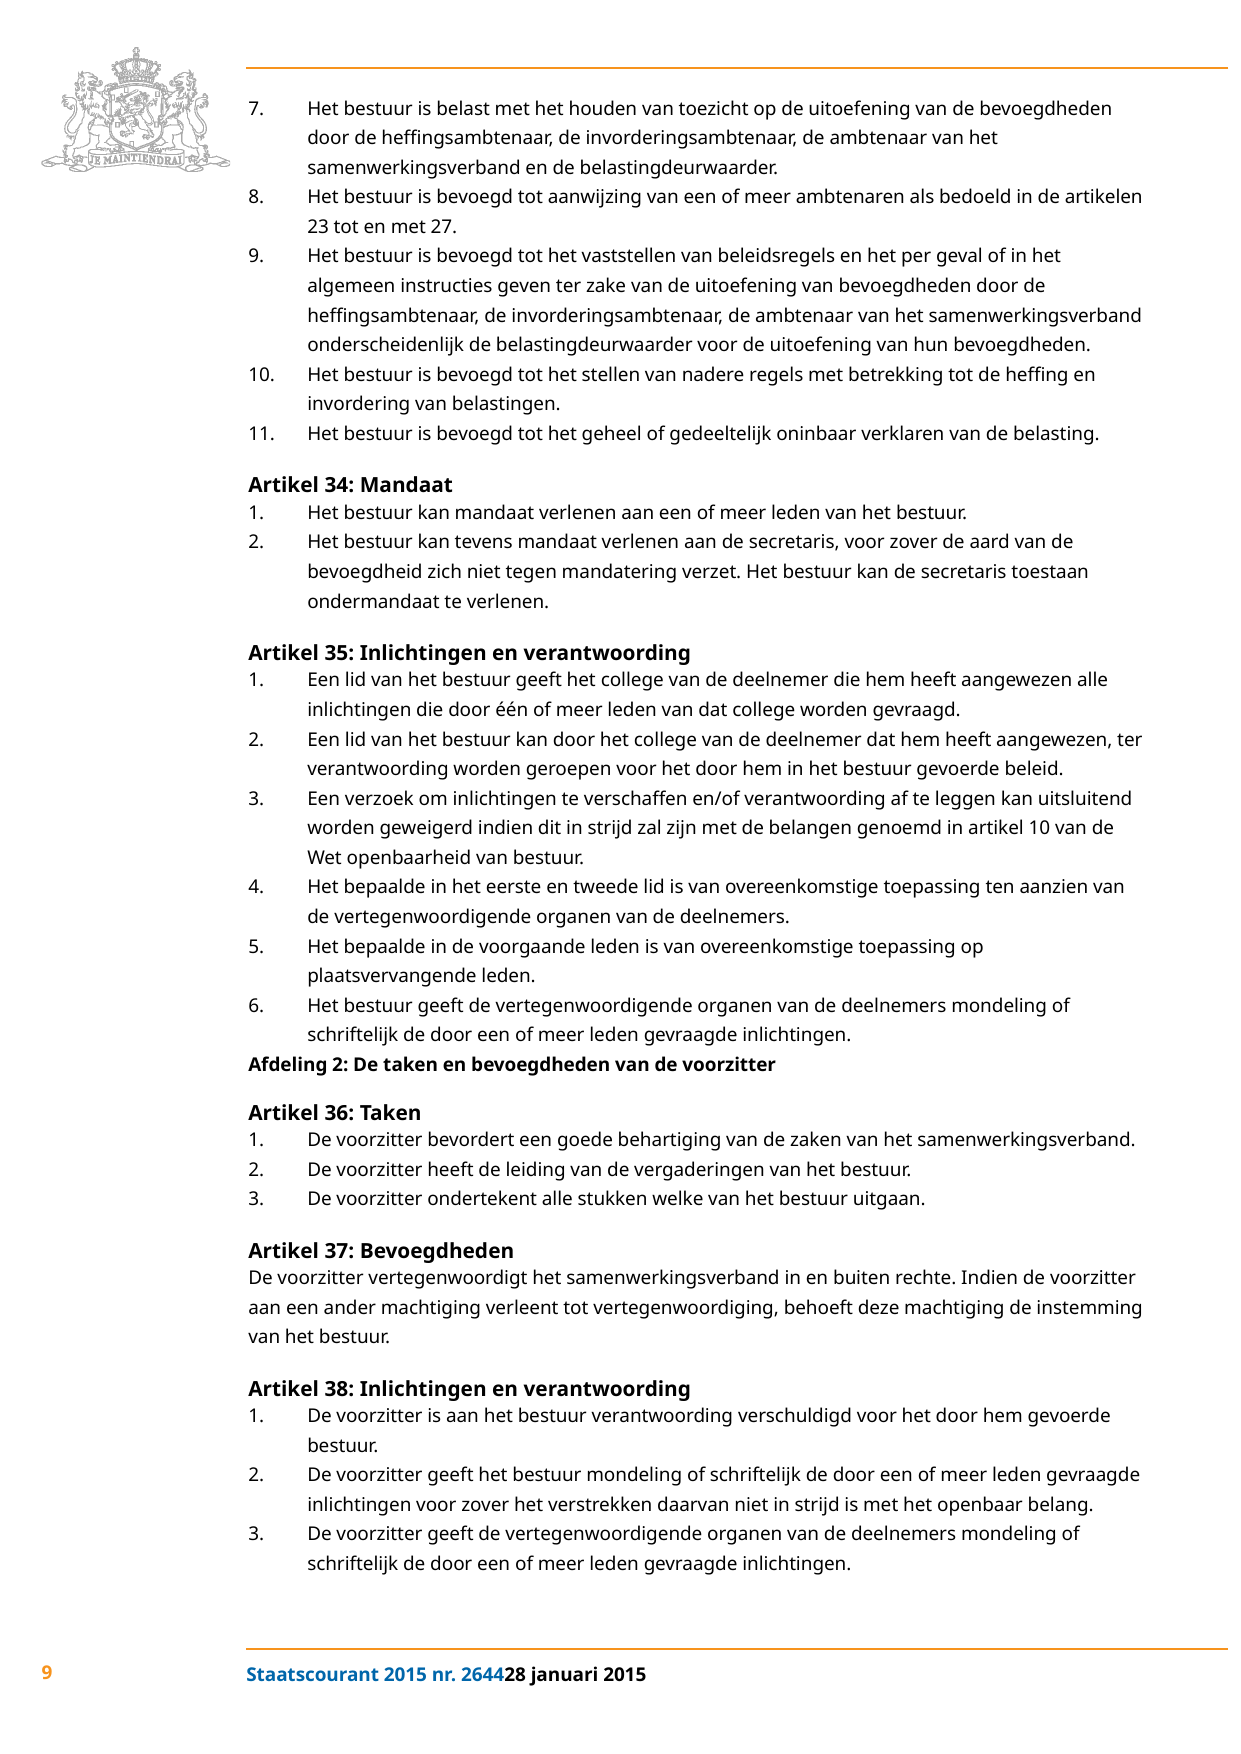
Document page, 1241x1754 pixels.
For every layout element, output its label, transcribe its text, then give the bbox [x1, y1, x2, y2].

picture [41, 47, 231, 172]
text Artikel 36: Taken [248, 1098, 1152, 1126]
list Een verzoek om inlichtingen te verschaffen en/of verantwoording af te leggen kan uitsluitend worden geweigerd indien dit in strijd zal zijn met de belangen genoemd in artikel 10 van de Wet openbaarheid van bestuur. [248, 785, 1152, 870]
text Artikel 38: Inlichtingen en verantwoording [248, 1374, 1152, 1402]
list Het bestuur is bevoegd tot aanwijzing van een of meer ambtenaren als bedoeld in de artikelen 23 tot en met 27. [248, 183, 1152, 239]
text Artikel 34: Mandaat [248, 471, 1152, 499]
list Een lid van het bestuur kan door het college van de deelnemer dat hem heeft aangewezen, ter verantwoording worden geroepen voor het door hem in het bestuur gevoerde beleid. [248, 726, 1152, 781]
list Het bepaalde in de voorgaande leden is van overeenkomstige toepassing op plaatsvervangende leden. [248, 933, 1152, 988]
list Het bestuur kan tevens mandaat verlenen aan de secretaris, voor zover de aard van de bevoegdheid zich niet tegen mandatering verzet. Het bestuur kan de secretaris toestaan ondermandaat te verlenen. [248, 529, 1152, 613]
list De voorzitter geeft het bestuur mondeling of schriftelijk de door een of meer leden gevraagde inlichtingen voor zover het verstrekken daarvan niet in strijd is met het openbaar belang. [248, 1461, 1152, 1517]
list Het bestuur is bevoegd tot het stellen van nadere regels met betrekking tot de heffing en invordering van belastingen. [248, 361, 1152, 416]
text De voorzitter vertegenwoordigt het samenwerkingsverband in en buiten rechte. Indien de voorzitter aan een ander machtiging verleent tot vertegenwoordiging, behoeft deze machtiging de instemming van het bestuur. [248, 1264, 1152, 1349]
list Het bepaalde in het eerste en tweede lid is van overeenkomstige toepassing ten aanzien van de vertegenwoordigende organen van de deelnemers. [248, 874, 1152, 929]
list Het bestuur is belast met het houden van toezicht op de uitoefening van de bevoegdheden door de heffingsambtenaar, de invorderingsambtenaar, de ambtenaar van het samenwerkingsverband en de belastingdeurwaarder. [248, 95, 1152, 180]
list Een lid van het bestuur geeft het college van de deelnemer die hem heeft aangewezen alle inlichtingen die door één of meer leden van dat college worden gevraagd. [248, 667, 1152, 722]
list De voorzitter ondertekent alle stukken welke van het bestuur uitgaan. [248, 1185, 1152, 1211]
list Het bestuur is bevoegd tot het vaststellen van beleidsregels en het per geval of in het algemeen instructies geven ter zake van de uitoefening van bevoegdheden door de heffingsambtenaar, de invorderingsambtenaar, de ambtenaar van het samenwerkingsverband onderscheidenlijk de belastingdeurwaarder voor de uitoefening van hun bevoegdheden. [248, 243, 1152, 357]
list Het bestuur is bevoegd tot het geheel of gedeeltelijk oninbaar verklaren van de belasting. [248, 420, 1152, 446]
text Afdeling 2: De taken en bevoegdheden van de voorzitter [248, 1051, 1152, 1077]
list De voorzitter is aan het bestuur verantwoording verschuldigd voor het door hem gevoerde bestuur. [248, 1402, 1152, 1458]
text Artikel 35: Inlichtingen en verantwoording [248, 638, 1152, 667]
list De voorzitter heeft de leiding van de vergaderingen van het bestuur. [248, 1156, 1152, 1182]
list Het bestuur kan mandaat verlenen aan een of meer leden van het bestuur. [248, 499, 1152, 525]
text Artikel 37: Bevoegdheden [248, 1236, 1152, 1264]
list De voorzitter geeft de vertegenwoordigende organen van de deelnemers mondeling of schriftelijk de door een of meer leden gevraagde inlichtingen. [248, 1521, 1152, 1576]
list Het bestuur geeft de vertegenwoordigende organen van de deelnemers mondeling of schriftelijk de door een of meer leden gevraagde inlichtingen. [248, 992, 1152, 1047]
list De voorzitter bevordert een goede behartiging van de zaken van het samenwerkingsverband. [248, 1126, 1152, 1152]
